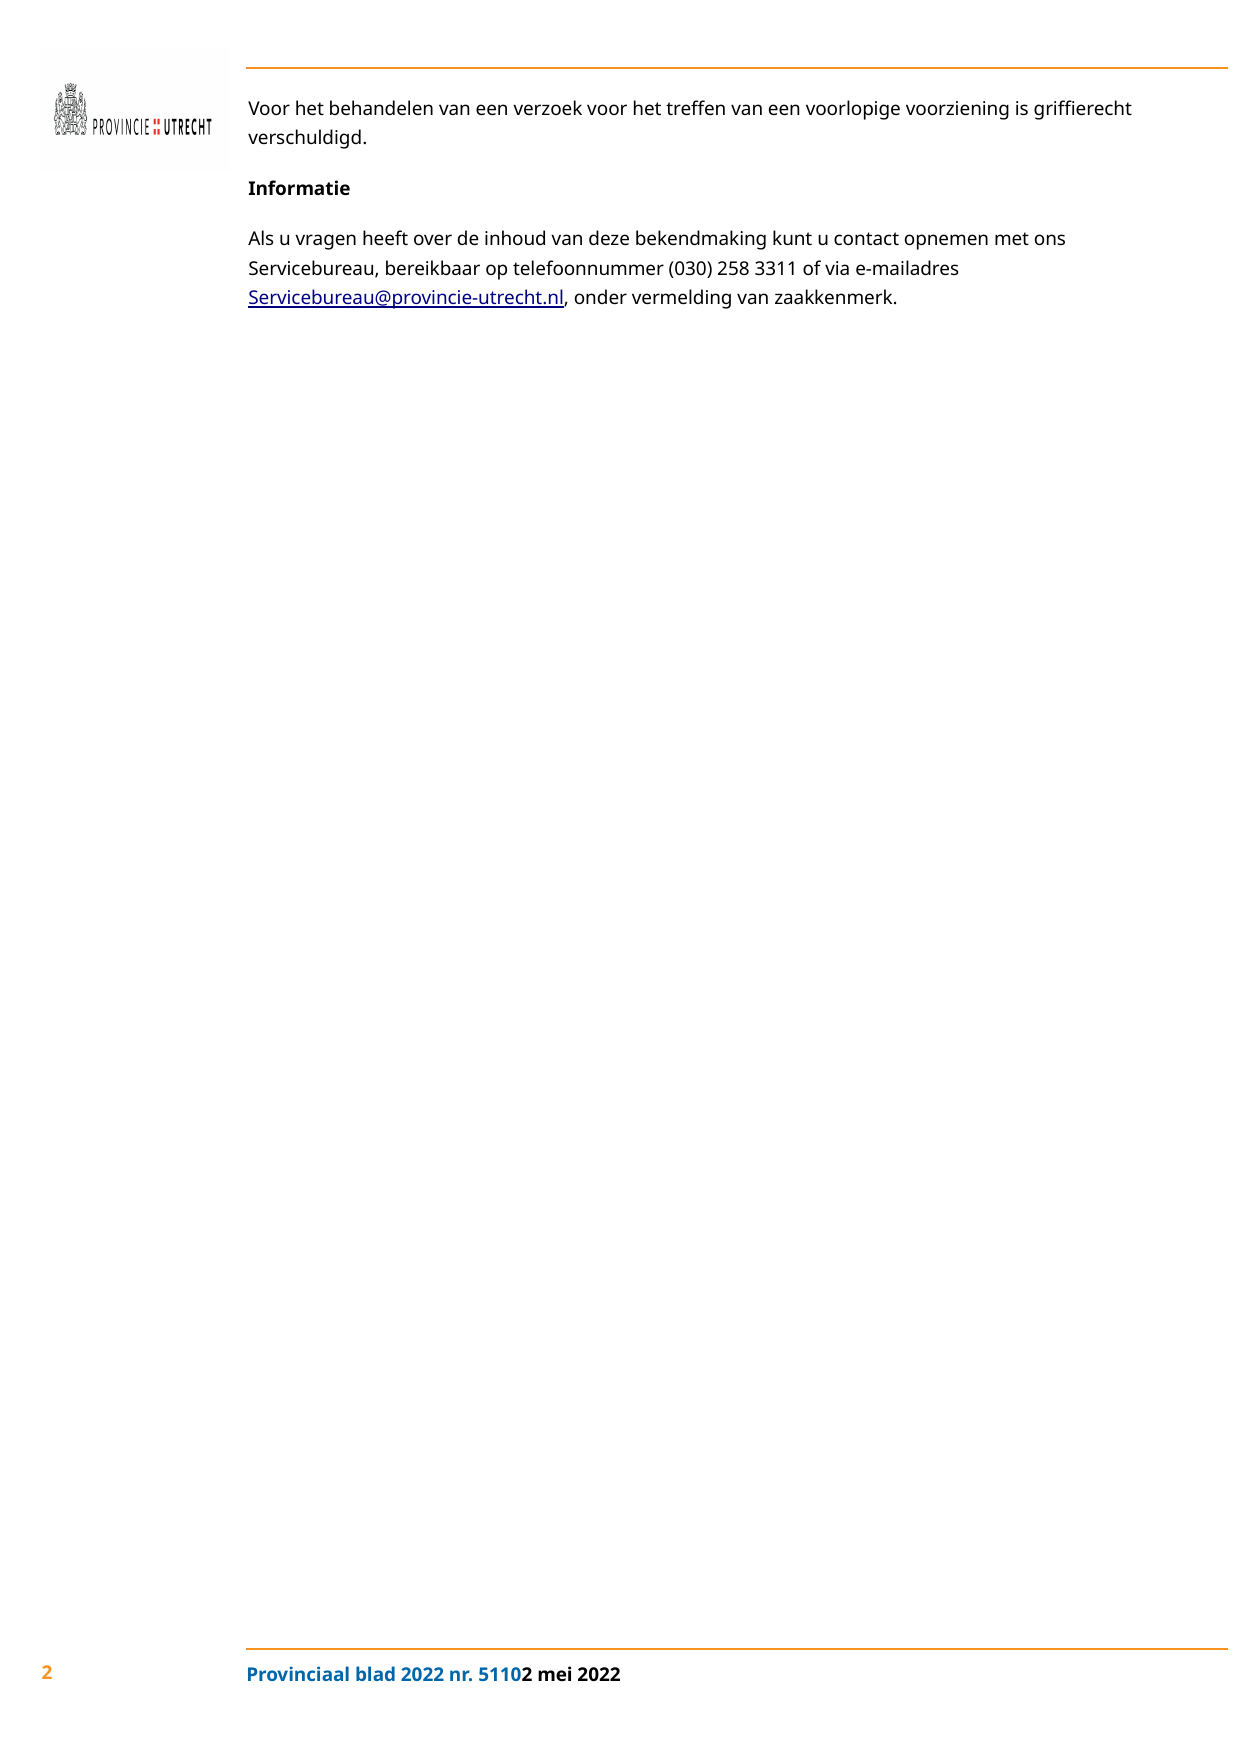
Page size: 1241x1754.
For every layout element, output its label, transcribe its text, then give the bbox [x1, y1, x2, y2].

picture [41, 47, 231, 172]
text Voor het behandelen van een verzoek voor het treffen van een voorlopige voorziening is griffierecht verschuldigd. [248, 95, 1152, 150]
text Als u vragen heeft over de inhoud van deze bekendmaking kunt u contact opnemen met ons Servicebureau, bereikbaar op telefoonnummer (030) 258 3311 of via e-mailadres Servicebureau@provincie-utrecht.nl, onder vermelding van zaakkenmerk. [248, 225, 1152, 310]
text Informatie [248, 175, 1152, 201]
